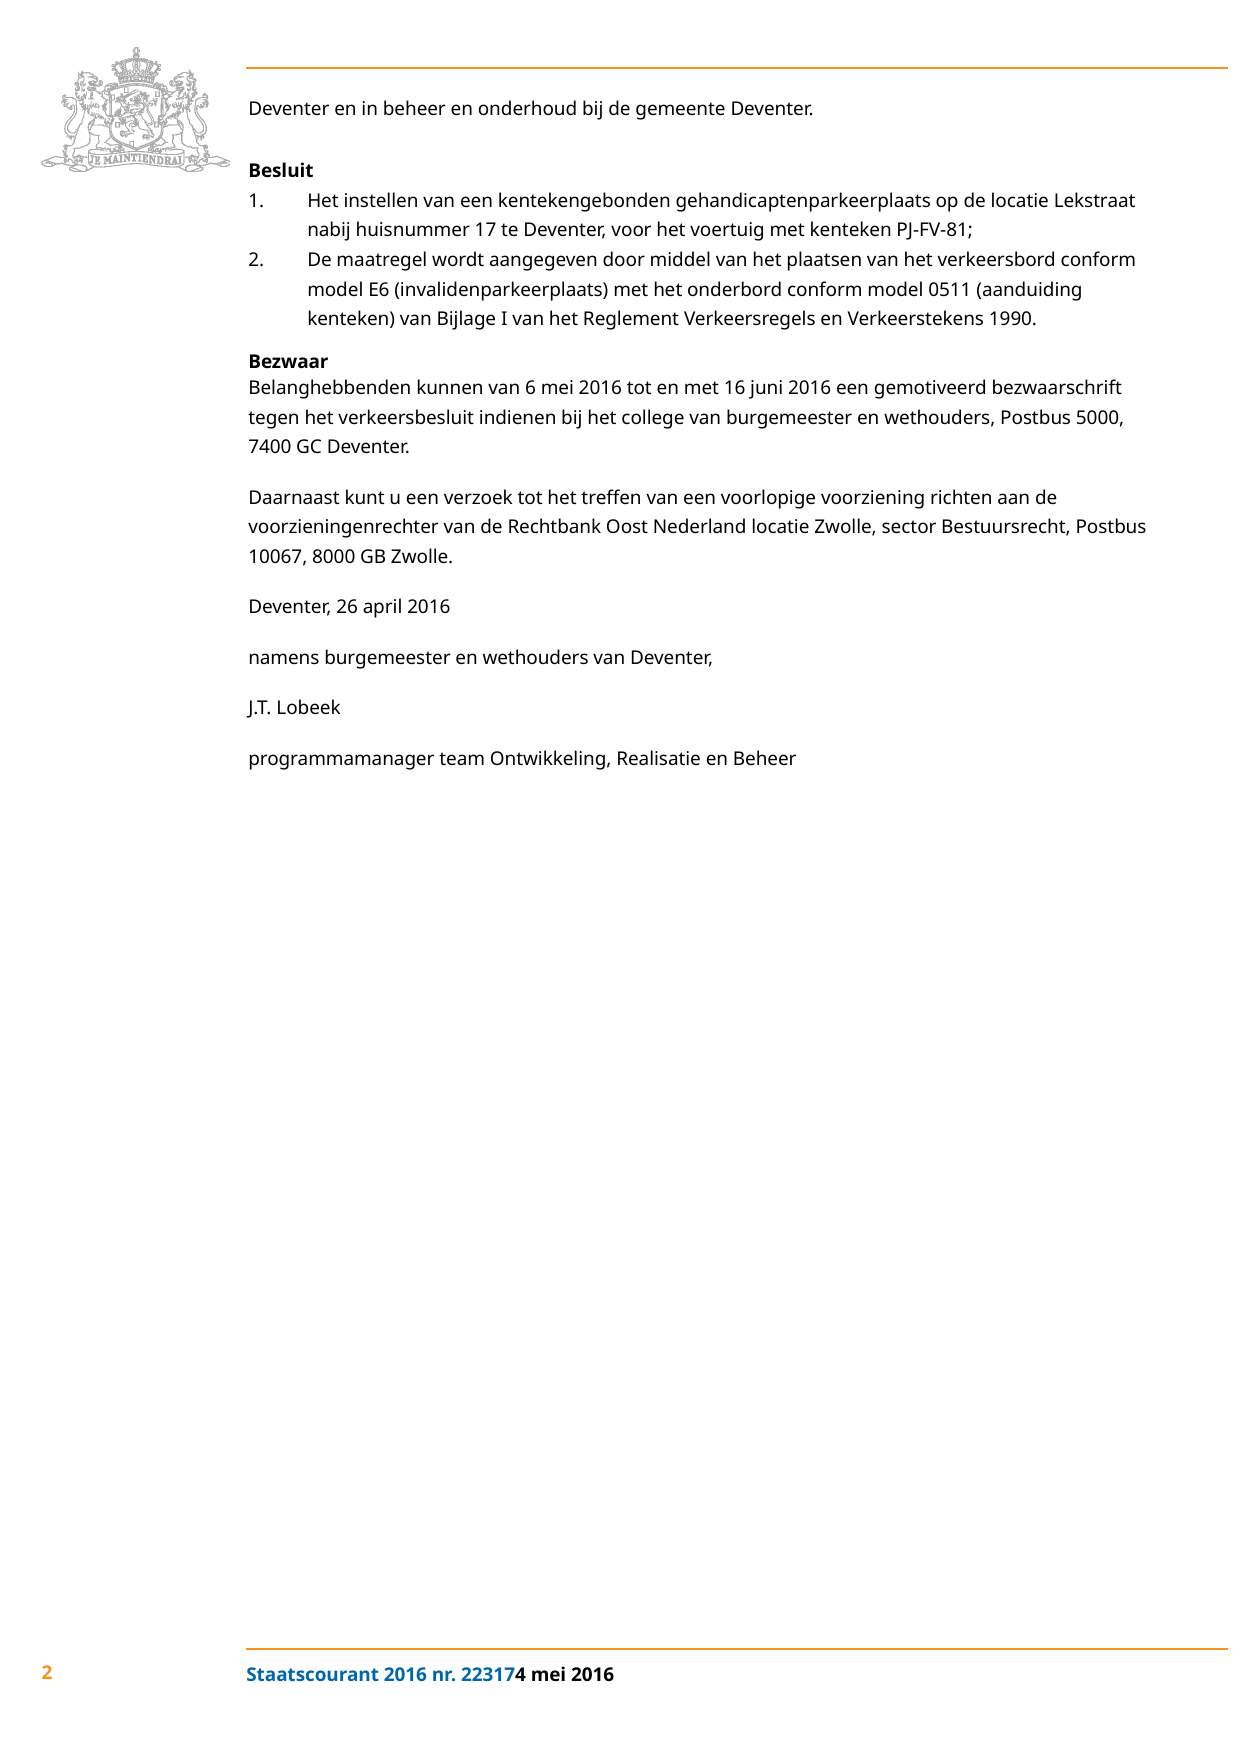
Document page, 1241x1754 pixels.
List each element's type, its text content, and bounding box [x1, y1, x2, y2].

text programmamanager team Ontwikkeling, Realisatie en Beheer [248, 745, 1152, 770]
picture [41, 47, 231, 172]
text J.T. Lobeek [248, 694, 1152, 720]
text Daarnaast kunt u een verzoek tot het treffen van een voorlopige voorziening richten aan de voorzieningenrechter van de Rechtbank Oost Nederland locatie Zwolle, sector Bestuursrecht, Postbus 10067, 8000 GB Zwolle. [248, 484, 1152, 569]
text Belanghebbenden kunnen van 6 mei 2016 tot en met 16 juni 2016 een gemotiveerd bezwaarschrift tegen het verkeersbesluit indienen bij het college van burgemeester en wethouders, Postbus 5000, 7400 GC Deventer. [248, 374, 1152, 459]
text Besluit [248, 157, 1152, 183]
list De maatregel wordt aangegeven door middel van het plaatsen van het verkeersbord conform model E6 (invalidenparkeerplaats) met het onderbord conform model 0511 (aanduiding kenteken) van Bijlage I van het Reglement Verkeersregels en Verkeerstekens 1990. [248, 246, 1152, 331]
text Bezwaar [248, 348, 1152, 374]
text Deventer, 26 april 2016 [248, 593, 1152, 619]
text Deventer en in beheer en onderhoud bij de gemeente Deventer. [248, 95, 1152, 121]
text namens burgemeester en wethouders van Deventer, [248, 644, 1152, 669]
list Het instellen van een kentekengebonden gehandicaptenparkeerplaats op de locatie Lekstraat nabij huisnummer 17 te Deventer, voor het voertuig met kenteken PJ-FV-81; [248, 187, 1152, 242]
